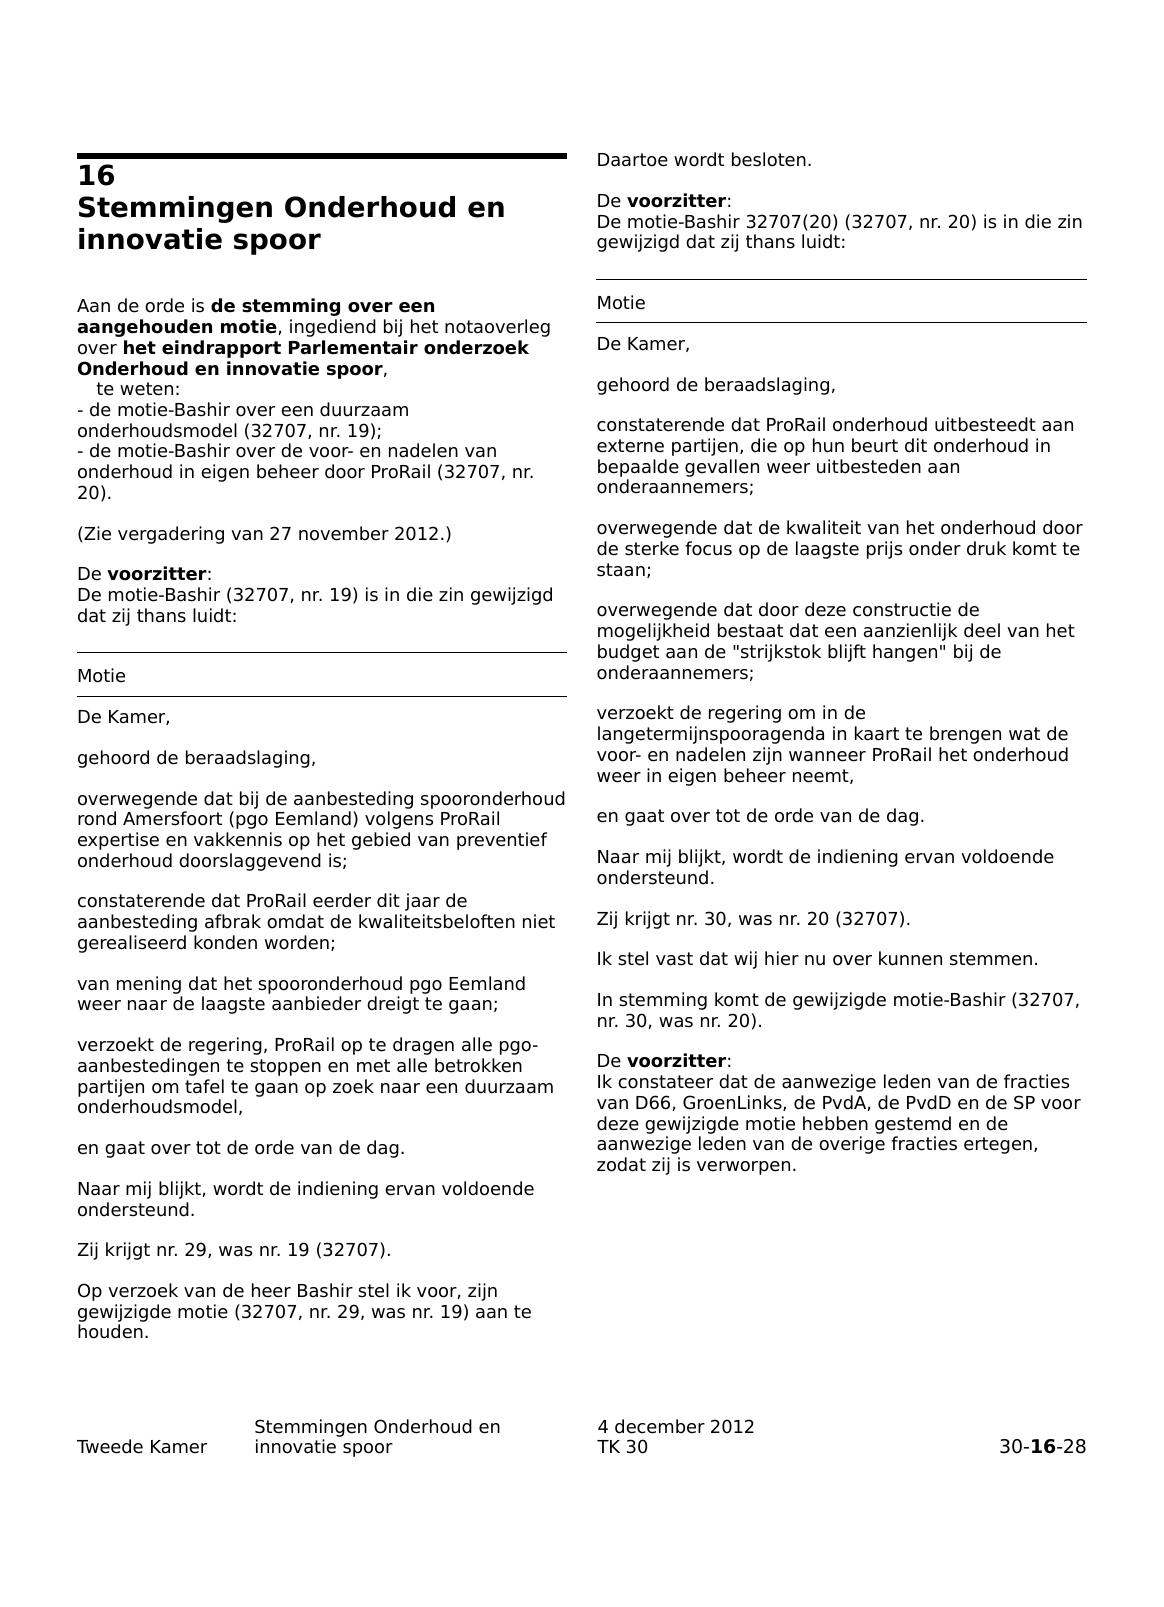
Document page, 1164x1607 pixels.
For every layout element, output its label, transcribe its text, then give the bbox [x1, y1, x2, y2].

text Naar mij blijkt, wordt de indiening ervan voldoende ondersteund. [596, 847, 1087, 888]
text In stemming komt de gewijzigde motie-Bashir (32707, nr. 30, was nr. 20). [596, 990, 1087, 1031]
text Aan de orde is de stemming over een aangehouden motie, ingediend bij het notaoverleg over het eindrapport Parlementair onderzoek Onderhoud en innovatie spoor, [77, 296, 567, 379]
text De motie-Bashir 32707(20) (32707, nr. 20) is in die zin gewijzigd dat zij thans luidt: [596, 212, 1087, 253]
text verzoekt de regering, ProRail op te dragen alle pgo-aanbestedingen te stoppen en met alle betrokken partijen om tafel te gaan op zoek naar een duurzaam onderhoudsmodel, [77, 1035, 567, 1118]
text Zij krijgt nr. 30, was nr. 20 (32707). [596, 908, 1087, 929]
text gehoord de beraadslaging, [77, 748, 567, 768]
text constaterende dat ProRail onderhoud uitbesteedt aan externe partijen, die op hun beurt dit onderhoud in bepaalde gevallen weer uitbesteden aan onderaannemers; [596, 415, 1087, 498]
text De Kamer, [77, 707, 567, 728]
text van mening dat het spooronderhoud pgo Eemland weer naar de laagste aanbieder dreigt te gaan; [77, 973, 567, 1015]
text en gaat over tot de orde van de dag. [596, 806, 1087, 827]
title 16 Stemmingen Onderhoud en innovatie spoor [77, 159, 567, 256]
text overwegende dat bij de aanbesteding spooronderhoud rond Amersfoort (pgo Eemland) volgens ProRail expertise en vakkennis op het gebied van preventief onderhoud doorslaggevend is; [77, 788, 567, 871]
text te weten: [77, 379, 567, 400]
text overwegende dat de kwaliteit van het onderhoud door de sterke focus op de laagste prijs onder druk komt te staan; [596, 518, 1087, 580]
text gehoord de beraadslaging, [596, 374, 1087, 395]
text De motie-Bashir (32707, nr. 19) is in die zin gewijzigd dat zij thans luidt: [77, 585, 567, 626]
text De Kamer, [596, 334, 1087, 354]
text Daartoe wordt besloten. [596, 150, 1087, 171]
text verzoekt de regering om in de langetermijnspooragenda in kaart te brengen wat de voor- en nadelen zijn wanneer ProRail het onderhoud weer in eigen beheer neemt, [596, 703, 1087, 786]
text (Zie vergadering van 27 november 2012.) [77, 523, 567, 544]
text - de motie-Bashir over een duurzaam onderhoudsmodel (32707, nr. 19); [77, 400, 567, 441]
text Ik constateer dat de aanwezige leden van de fracties van D66, GroenLinks, de PvdA, de PvdD en de SP voor deze gewijzigde motie hebben gestemd en de aanwezige leden van de overige fracties ertegen, zodat zij is verworpen. [596, 1072, 1087, 1176]
text Zij krijgt nr. 29, was nr. 19 (32707). [77, 1240, 567, 1261]
text Naar mij blijkt, wordt de indiening ervan voldoende ondersteund. [77, 1179, 567, 1220]
text De voorzitter: [77, 564, 567, 585]
text De voorzitter: [596, 191, 1087, 212]
text Motie [77, 666, 567, 687]
text De voorzitter: [596, 1051, 1087, 1072]
text en gaat over tot de orde van de dag. [77, 1138, 567, 1159]
text Ik stel vast dat wij hier nu over kunnen stemmen. [596, 949, 1087, 970]
text - de motie-Bashir over de voor- en nadelen van onderhoud in eigen beheer door ProRail (32707, nr. 20). [77, 441, 567, 503]
text Motie [596, 293, 1087, 314]
text constaterende dat ProRail eerder dit jaar de aanbesteding afbrak omdat de kwaliteitsbeloften niet gerealiseerd konden worden; [77, 891, 567, 953]
text overwegende dat door deze constructie de mogelijkheid bestaat dat een aanzienlijk deel van het budget aan de "strijkstok blijft hangen" bij de onderaannemers; [596, 600, 1087, 683]
text Op verzoek van de heer Bashir stel ik voor, zijn gewijzigde motie (32707, nr. 29, was nr. 19) aan te houden. [77, 1281, 567, 1343]
